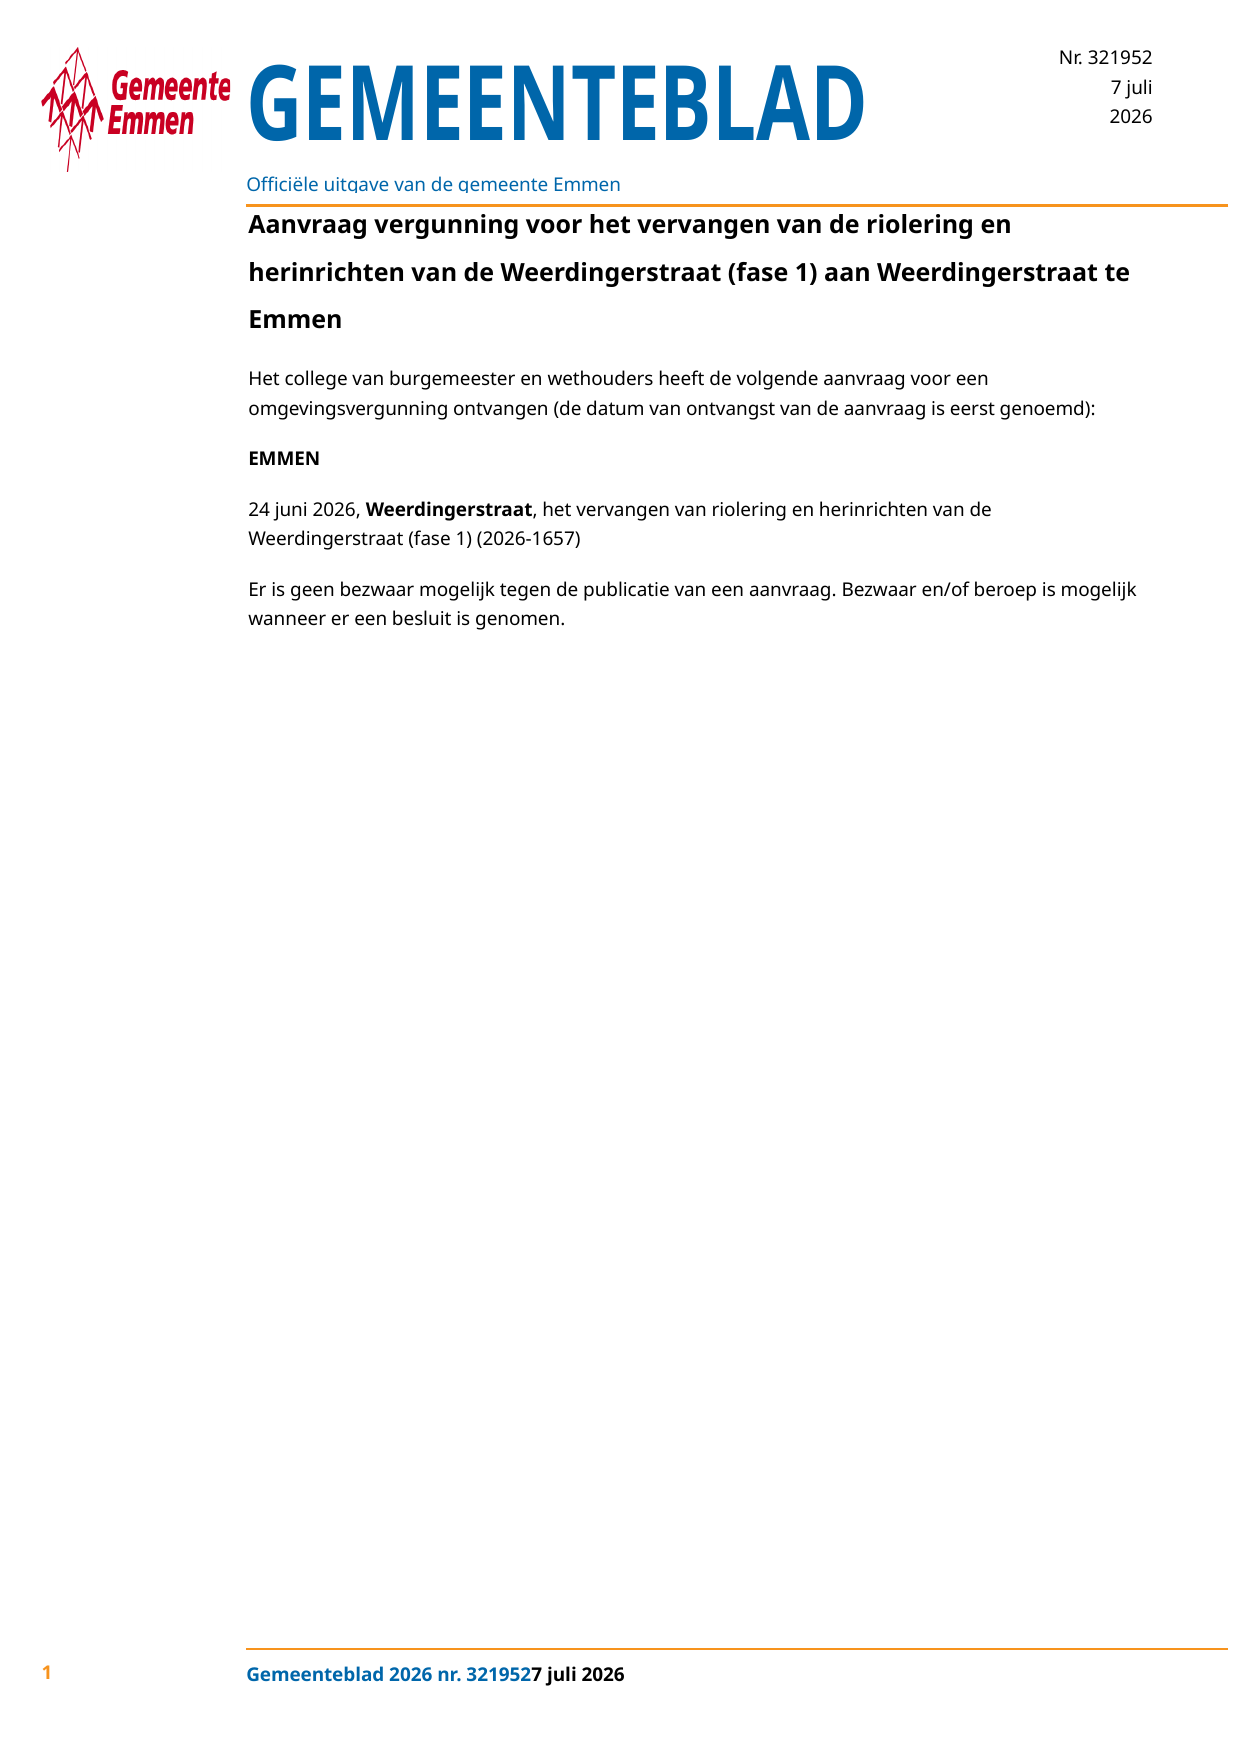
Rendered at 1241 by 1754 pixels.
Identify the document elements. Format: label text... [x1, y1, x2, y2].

text Er is geen bezwaar mogelijk tegen de publicatie van een aanvraag. Bezwaar en/of beroep is mogelijk wanneer er een besluit is genomen. [248, 576, 1152, 631]
text Aanvraag vergunning voor het vervangen van de riolering en herinrichten van de Weerdingerstraat (fase 1) aan Weerdingerstraat te Emmen [248, 207, 1152, 336]
text 24 juni 2026, Weerdingerstraat, het vervangen van riolering en herinrichten van de Weerdingerstraat (fase 1) (2026-1657) [248, 496, 1152, 551]
text Het college van burgemeester en wethouders heeft de volgende aanvraag voor een omgevingsvergunning ontvangen (de datum van ontvangst van de aanvraag is eerst genoemd): [248, 366, 1152, 421]
text EMMEN [248, 446, 1152, 471]
picture [41, 47, 231, 172]
